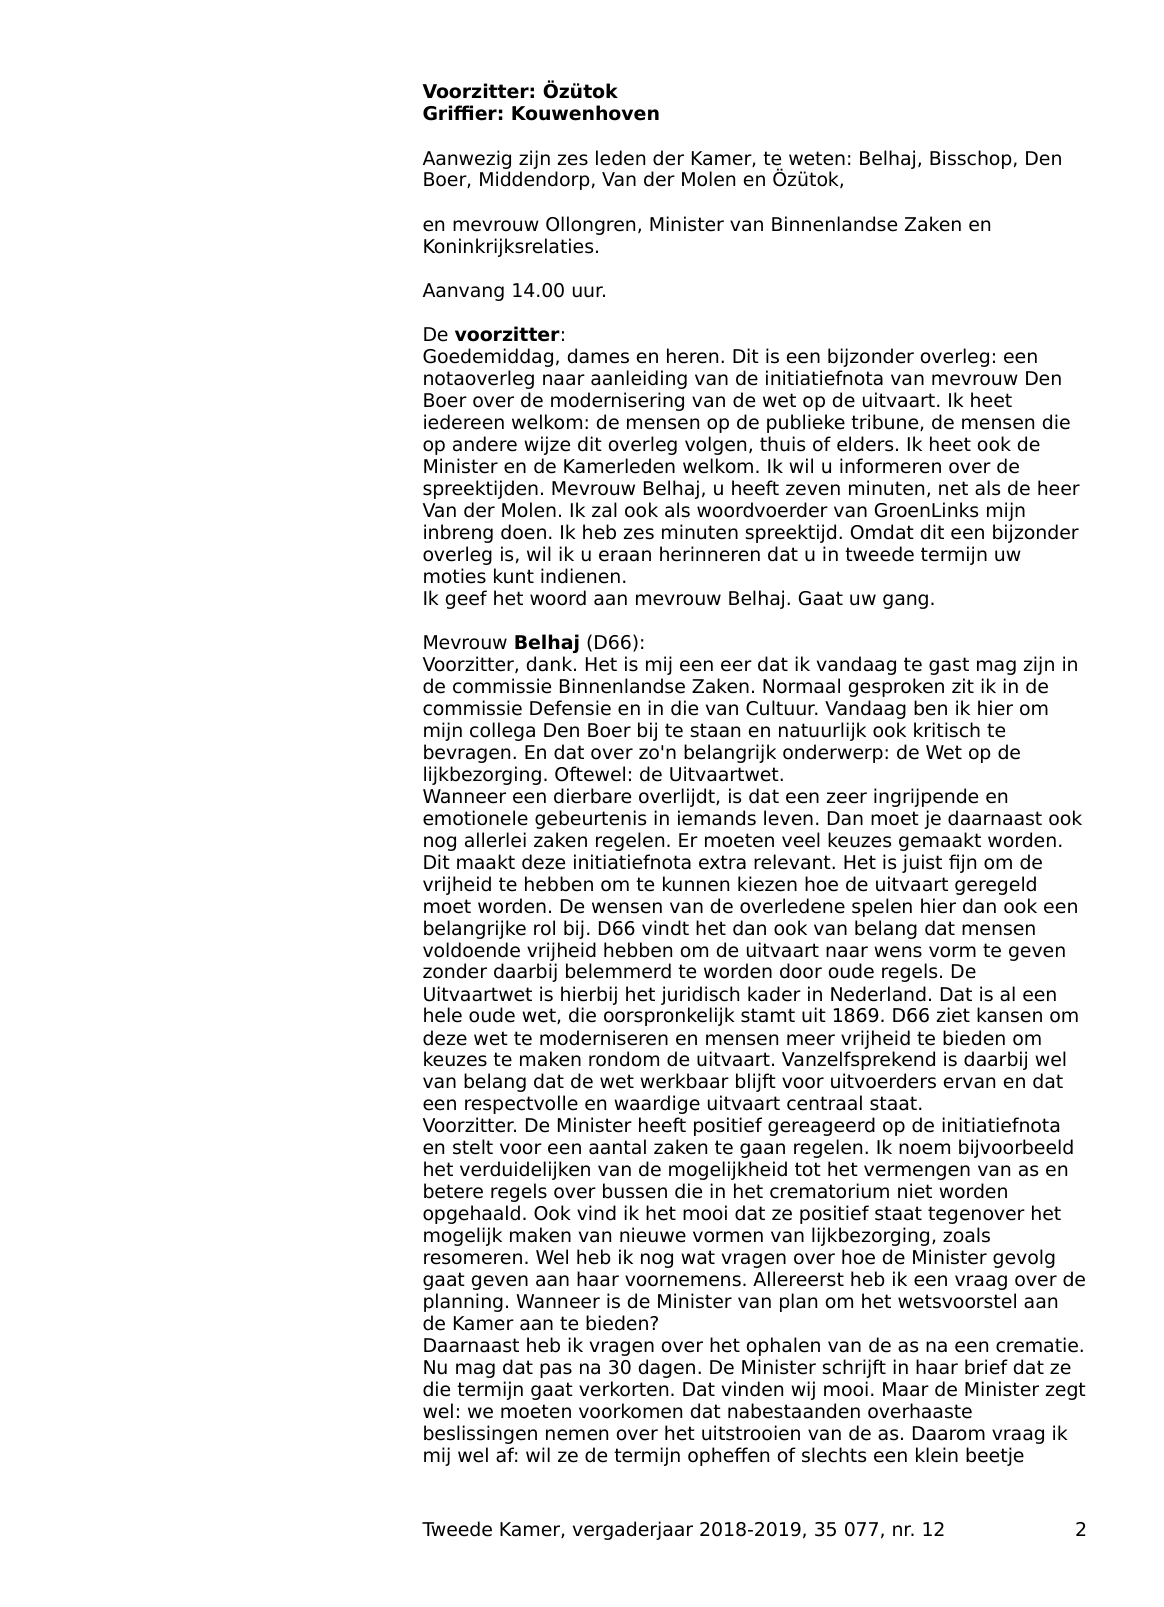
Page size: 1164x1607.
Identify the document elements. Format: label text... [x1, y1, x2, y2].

text Griffier: Kouwenhoven [422, 103, 1087, 125]
text Mevrouw Belhaj (D66): [422, 632, 1087, 654]
text en mevrouw Ollongren, Minister van Binnenlandse Zaken en Koninkrijksrelaties. [422, 213, 1087, 257]
text Voorzitter: Özütok [422, 81, 1087, 103]
text Ik geef het woord aan mevrouw Belhaj. Gaat uw gang. [422, 588, 1087, 609]
text Voorzitter, dank. Het is mij een eer dat ik vandaag te gast mag zijn in de commissie Binnenlandse Zaken. Normaal gesproken zit ik in de commissie Defensie en in die van Cultuur. Vandaag ben ik hier om mijn collega Den Boer bij te staan en natuurlijk ook kritisch te bevragen. En dat over zo'n belangrijk onderwerp: de Wet op de lijkbezorging. Oftewel: de Uitvaartwet. [422, 654, 1087, 786]
text Daarnaast heb ik vragen over het ophalen van de as na een crematie. Nu mag dat pas na 30 dagen. De Minister schrijft in haar brief dat ze die termijn gaat verkorten. Dat vinden wij mooi. Maar de Minister zegt wel: we moeten voorkomen dat nabestaanden overhaaste beslissingen nemen over het uitstrooien van de as. Daarom vraag ik mij wel af: wil ze de termijn opheffen of slechts een klein beetje [422, 1335, 1087, 1467]
text Aanvang 14.00 uur. [422, 280, 1087, 302]
text Aanwezig zijn zes leden der Kamer, te weten: Belhaj, Bisschop, Den Boer, Middendorp, Van der Molen en Özütok, [422, 147, 1087, 191]
text Voorzitter. De Minister heeft positief gereageerd op de initiatiefnota en stelt voor een aantal zaken te gaan regelen. Ik noem bijvoorbeeld het verduidelijken van de mogelijkheid tot het vermengen van as en betere regels over bussen die in het crematorium niet worden opgehaald. Ook vind ik het mooi dat ze positief staat tegenover het mogelijk maken van nieuwe vormen van lijkbezorging, zoals resomeren. Wel heb ik nog wat vragen over hoe de Minister gevolg gaat geven aan haar voornemens. Allereerst heb ik een vraag over de planning. Wanneer is de Minister van plan om het wetsvoorstel aan de Kamer aan te bieden? [422, 1115, 1087, 1335]
text De voorzitter: [422, 324, 1087, 346]
text Goedemiddag, dames en heren. Dit is een bijzonder overleg: een notaoverleg naar aanleiding van de initiatiefnota van mevrouw Den Boer over de modernisering van de wet op de uitvaart. Ik heet iedereen welkom: de mensen op de publieke tribune, de mensen die op andere wijze dit overleg volgen, thuis of elders. Ik heet ook de Minister en de Kamerleden welkom. Ik wil u informeren over de spreektijden. Mevrouw Belhaj, u heeft zeven minuten, net als de heer Van der Molen. Ik zal ook als woordvoerder van GroenLinks mijn inbreng doen. Ik heb zes minuten spreektijd. Omdat dit een bijzonder overleg is, wil ik u eraan herinneren dat u in tweede termijn uw moties kunt indienen. [422, 346, 1087, 588]
text Wanneer een dierbare overlijdt, is dat een zeer ingrijpende en emotionele gebeurtenis in iemands leven. Dan moet je daarnaast ook nog allerlei zaken regelen. Er moeten veel keuzes gemaakt worden. Dit maakt deze initiatiefnota extra relevant. Het is juist fijn om de vrijheid te hebben om te kunnen kiezen hoe de uitvaart geregeld moet worden. De wensen van de overledene spelen hier dan ook een belangrijke rol bij. D66 vindt het dan ook van belang dat mensen voldoende vrijheid hebben om de uitvaart naar wens vorm te geven zonder daarbij belemmerd te worden door oude regels. De Uitvaartwet is hierbij het juridisch kader in Nederland. Dat is al een hele oude wet, die oorspronkelijk stamt uit 1869. D66 ziet kansen om deze wet te moderniseren en mensen meer vrijheid te bieden om keuzes te maken rondom de uitvaart. Vanzelfsprekend is daarbij wel van belang dat de wet werkbaar blijft voor uitvoerders ervan en dat een respectvolle en waardige uitvaart centraal staat. [422, 786, 1087, 1115]
